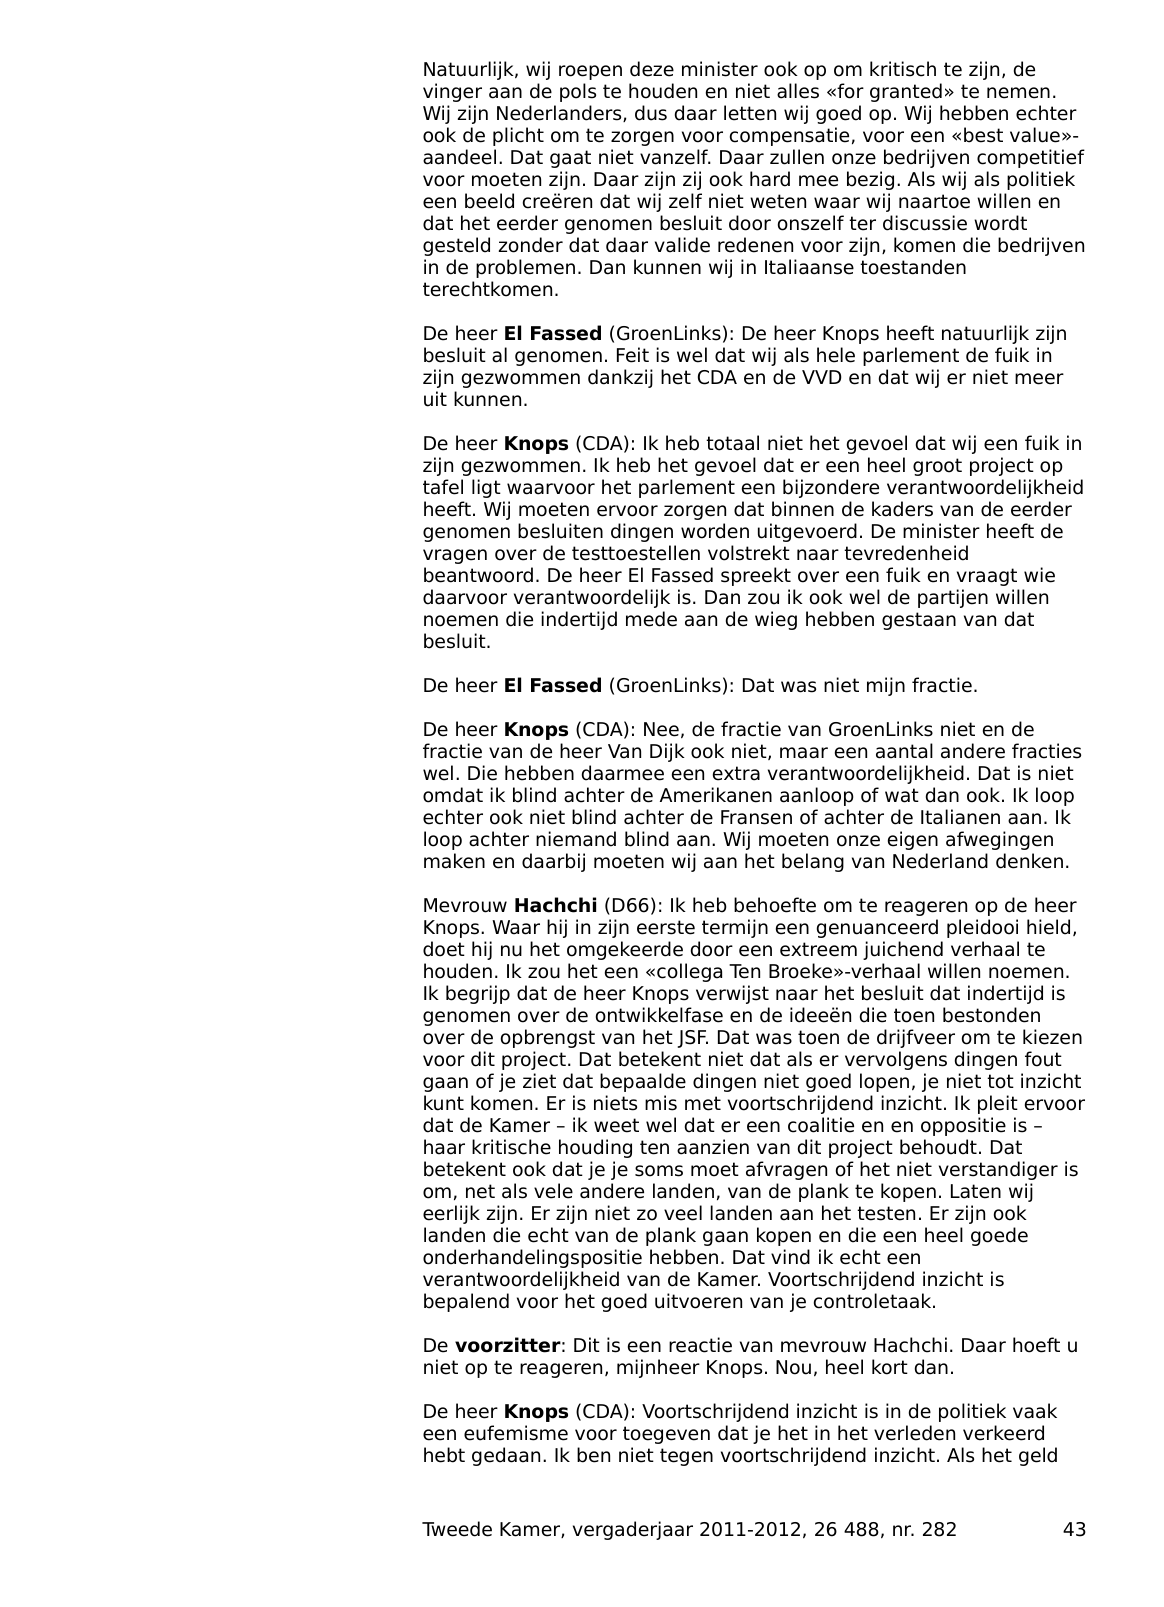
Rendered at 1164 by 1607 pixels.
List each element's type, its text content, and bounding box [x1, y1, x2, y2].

text Mevrouw Hachchi (D66): Ik heb behoefte om te reageren op de heer Knops. Waar hij in zijn eerste termijn een genuanceerd pleidooi hield, doet hij nu het omgekeerde door een extreem juichend verhaal te houden. Ik zou het een «collega Ten Broeke»-verhaal willen noemen. Ik begrijp dat de heer Knops verwijst naar het besluit dat indertijd is genomen over de ontwikkelfase en de ideeën die toen bestonden over de opbrengst van het JSF. Dat was toen de drijfveer om te kiezen voor dit project. Dat betekent niet dat als er vervolgens dingen fout gaan of je ziet dat bepaalde dingen niet goed lopen, je niet tot inzicht kunt komen. Er is niets mis met voortschrijdend inzicht. Ik pleit ervoor dat de Kamer – ik weet wel dat er een coalitie en en oppositie is – haar kritische houding ten aanzien van dit project behoudt. Dat betekent ook dat je je soms moet afvragen of het niet verstandiger is om, net als vele andere landen, van de plank te kopen. Laten wij eerlijk zijn. Er zijn niet zo veel landen aan het testen. Er zijn ook landen die echt van de plank gaan kopen en die een heel goede onderhandelingspositie hebben. Dat vind ik echt een verantwoordelijkheid van de Kamer. Voortschrijdend inzicht is bepalend voor het goed uitvoeren van je controletaak. [422, 895, 1087, 1313]
text Natuurlijk, wij roepen deze minister ook op om kritisch te zijn, de vinger aan de pols te houden en niet alles «for granted» te nemen. Wij zijn Nederlanders, dus daar letten wij goed op. Wij hebben echter ook de plicht om te zorgen voor compensatie, voor een «best value»-aandeel. Dat gaat niet vanzelf. Daar zullen onze bedrijven competitief voor moeten zijn. Daar zijn zij ook hard mee bezig. Als wij als politiek een beeld creëren dat wij zelf niet weten waar wij naartoe willen en dat het eerder genomen besluit door onszelf ter discussie wordt gesteld zonder dat daar valide redenen voor zijn, komen die bedrijven in de problemen. Dan kunnen wij in Italiaanse toestanden terechtkomen. [422, 59, 1087, 301]
text De voorzitter: Dit is een reactie van mevrouw Hachchi. Daar hoeft u niet op te reageren, mijnheer Knops. Nou, heel kort dan. [422, 1335, 1087, 1379]
text De heer Knops (CDA): Ik heb totaal niet het gevoel dat wij een fuik in zijn gezwommen. Ik heb het gevoel dat er een heel groot project op tafel ligt waarvoor het parlement een bijzondere verantwoordelijkheid heeft. Wij moeten ervoor zorgen dat binnen de kaders van de eerder genomen besluiten dingen worden uitgevoerd. De minister heeft de vragen over de testtoestellen volstrekt naar tevredenheid beantwoord. De heer El Fassed spreekt over een fuik en vraagt wie daarvoor verantwoordelijk is. Dan zou ik ook wel de partijen willen noemen die indertijd mede aan de wieg hebben gestaan van dat besluit. [422, 433, 1087, 653]
text De heer Knops (CDA): Voortschrijdend inzicht is in de politiek vaak een eufemisme voor toegeven dat je het in het verleden verkeerd hebt gedaan. Ik ben niet tegen voortschrijdend inzicht. Als het geld [422, 1401, 1087, 1467]
text De heer Knops (CDA): Nee, de fractie van GroenLinks niet en de fractie van de heer Van Dijk ook niet, maar een aantal andere fracties wel. Die hebben daarmee een extra verantwoordelijkheid. Dat is niet omdat ik blind achter de Amerikanen aanloop of wat dan ook. Ik loop echter ook niet blind achter de Fransen of achter de Italianen aan. Ik loop achter niemand blind aan. Wij moeten onze eigen afwegingen maken en daarbij moeten wij aan het belang van Nederland denken. [422, 719, 1087, 873]
text De heer El Fassed (GroenLinks): De heer Knops heeft natuurlijk zijn besluit al genomen. Feit is wel dat wij als hele parlement de fuik in zijn gezwommen dankzij het CDA en de VVD en dat wij er niet meer uit kunnen. [422, 323, 1087, 411]
text De heer El Fassed (GroenLinks): Dat was niet mijn fractie. [422, 675, 1087, 697]
